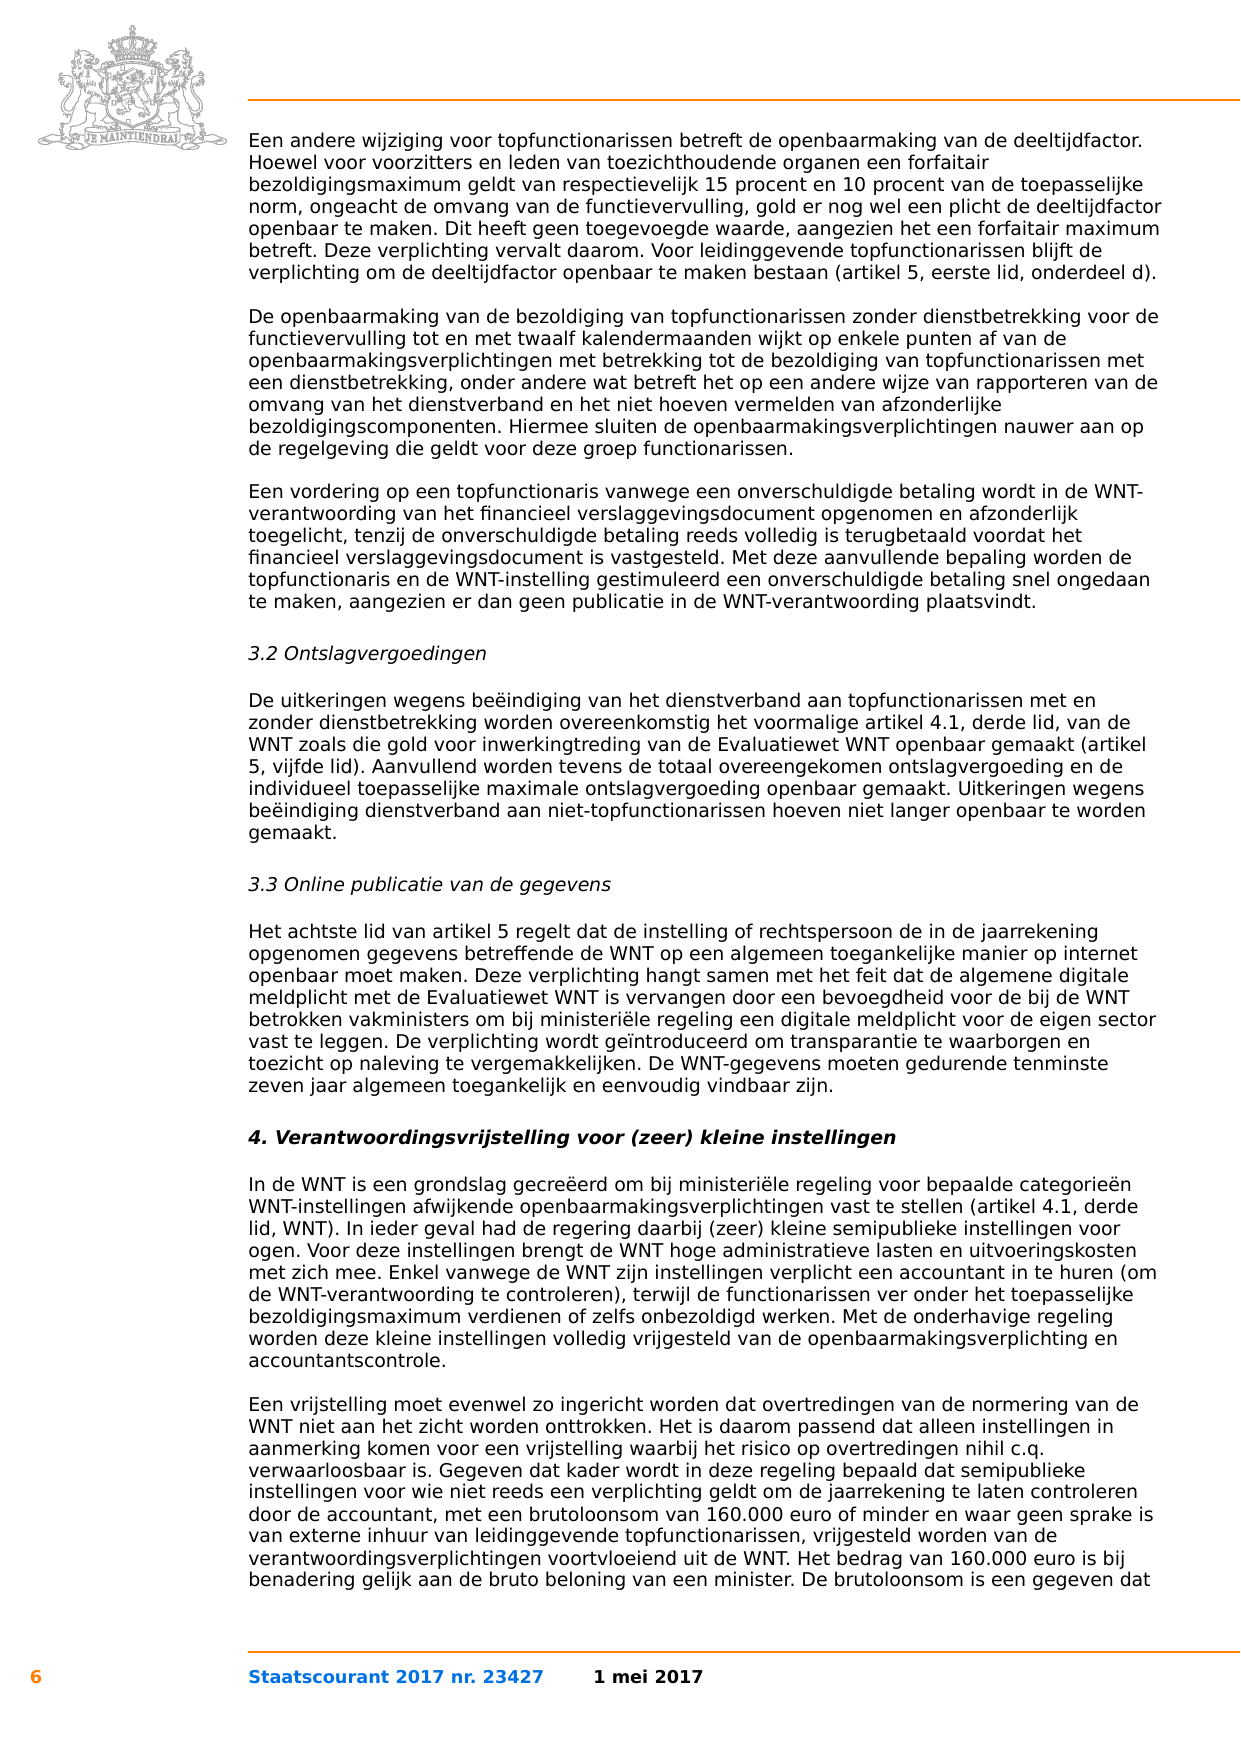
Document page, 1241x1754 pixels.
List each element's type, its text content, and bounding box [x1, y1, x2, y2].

picture [38, 25, 227, 150]
subtitle 4. Verantwoordingsvrijstelling voor (zeer) kleine instellingen [248, 1127, 1163, 1149]
text De uitkeringen wegens beëindiging van het dienstverband aan topfunctionarissen met en zonder dienstbetrekking worden overeenkomstig het voormalige artikel 4.1, derde lid, van de WNT zoals die gold voor inwerkingtreding van de Evaluatiewet WNT openbaar gemaakt (artikel 5, vijfde lid). Aanvullend worden tevens de totaal overeengekomen ontslagvergoeding en de individueel toepasselijke maximale ontslagvergoeding openbaar gemaakt. Uitkeringen wegens beëindiging dienstverband aan niet-topfunctionarissen hoeven niet langer openbaar te worden gemaakt. [248, 690, 1163, 844]
text De openbaarmaking van de bezoldiging van topfunctionarissen zonder dienstbetrekking voor de functievervulling tot en met twaalf kalendermaanden wijkt op enkele punten af van de openbaarmakingsverplichtingen met betrekking tot de bezoldiging van topfunctionarissen met een dienstbetrekking, onder andere wat betreft het op een andere wijze van rapporteren van de omvang van het dienstverband en het niet hoeven vermelden van afzonderlijke bezoldigingscomponenten. Hiermee sluiten de openbaarmakingsverplichtingen nauwer aan op de regelgeving die geldt voor deze groep functionarissen. [248, 306, 1163, 459]
text Het achtste lid van artikel 5 regelt dat de instelling of rechtspersoon de in de jaarrekening opgenomen gegevens betreffende de WNT op een algemeen toegankelijke manier op internet openbaar moet maken. Deze verplichting hangt samen met het feit dat de algemene digitale meldplicht met de Evaluatiewet WNT is vervangen door een bevoegdheid voor de bij de WNT betrokken vakministers om bij ministeriële regeling een digitale meldplicht voor de eigen sector vast te leggen. De verplichting wordt geïntroduceerd om transparantie te waarborgen en toezicht op naleving te vergemakkelijken. De WNT-gegevens moeten gedurende tenminste zeven jaar algemeen toegankelijk en eenvoudig vindbaar zijn. [248, 921, 1163, 1097]
text In de WNT is een grondslag gecreëerd om bij ministeriële regeling voor bepaalde categorieën WNT-instellingen afwijkende openbaarmakingsverplichtingen vast te stellen (artikel 4.1, derde lid, WNT). In ieder geval had de regering daarbij (zeer) kleine semipublieke instellingen voor ogen. Voor deze instellingen brengt de WNT hoge administratieve lasten en uitvoeringskosten met zich mee. Enkel vanwege de WNT zijn instellingen verplicht een accountant in te huren (om de WNT-verantwoording te controleren), terwijl de functionarissen ver onder het toepasselijke bezoldigingsmaximum verdienen of zelfs onbezoldigd werken. Met de onderhavige regeling worden deze kleine instellingen volledig vrijgesteld van de openbaarmakingsverplichting en accountantscontrole. [248, 1174, 1163, 1372]
subtitle 3.2 Ontslagvergoedingen [248, 643, 1163, 665]
text Een vrijstelling moet evenwel zo ingericht worden dat overtredingen van de normering van de WNT niet aan het zicht worden onttrokken. Het is daarom passend dat alleen instellingen in aanmerking komen voor een vrijstelling waarbij het risico op overtredingen nihil c.q. verwaarloosbaar is. Gegeven dat kader wordt in deze regeling bepaald dat semipublieke instellingen voor wie niet reeds een verplichting geldt om de jaarrekening te laten controleren door de accountant, met een brutoloonsom van 160.000 euro of minder en waar geen sprake is van externe inhuur van leidinggevende topfunctionarissen, vrijgesteld worden van de verantwoordingsverplichtingen voortvloeiend uit de WNT. Het bedrag van 160.000 euro is bij benadering gelijk aan de bruto beloning van een minister. De brutoloonsom is een gegeven dat [248, 1393, 1163, 1591]
text Een vordering op een topfunctionaris vanwege een onverschuldigde betaling wordt in de WNT-verantwoording van het financieel verslaggevingsdocument opgenomen en afzonderlijk toegelicht, tenzij de onverschuldigde betaling reeds volledig is terugbetaald voordat het financieel verslaggevingsdocument is vastgesteld. Met deze aanvullende bepaling worden de topfunctionaris en de WNT-instelling gestimuleerd een onverschuldigde betaling snel ongedaan te maken, aangezien er dan geen publicatie in de WNT-verantwoording plaatsvindt. [248, 481, 1163, 613]
subtitle 3.3 Online publicatie van de gegevens [248, 874, 1163, 896]
text Een andere wijziging voor topfunctionarissen betreft de openbaarmaking van de deeltijdfactor. Hoewel voor voorzitters en leden van toezichthoudende organen een forfaitair bezoldigingsmaximum geldt van respectievelijk 15 procent en 10 procent van de toepasselijke norm, ongeacht de omvang van de functievervulling, gold er nog wel een plicht de deeltijdfactor openbaar te maken. Dit heeft geen toegevoegde waarde, aangezien het een forfaitair maximum betreft. Deze verplichting vervalt daarom. Voor leidinggevende topfunctionarissen blijft de verplichting om de deeltijdfactor openbaar te maken bestaan (artikel 5, eerste lid, onderdeel d). [248, 130, 1163, 284]
